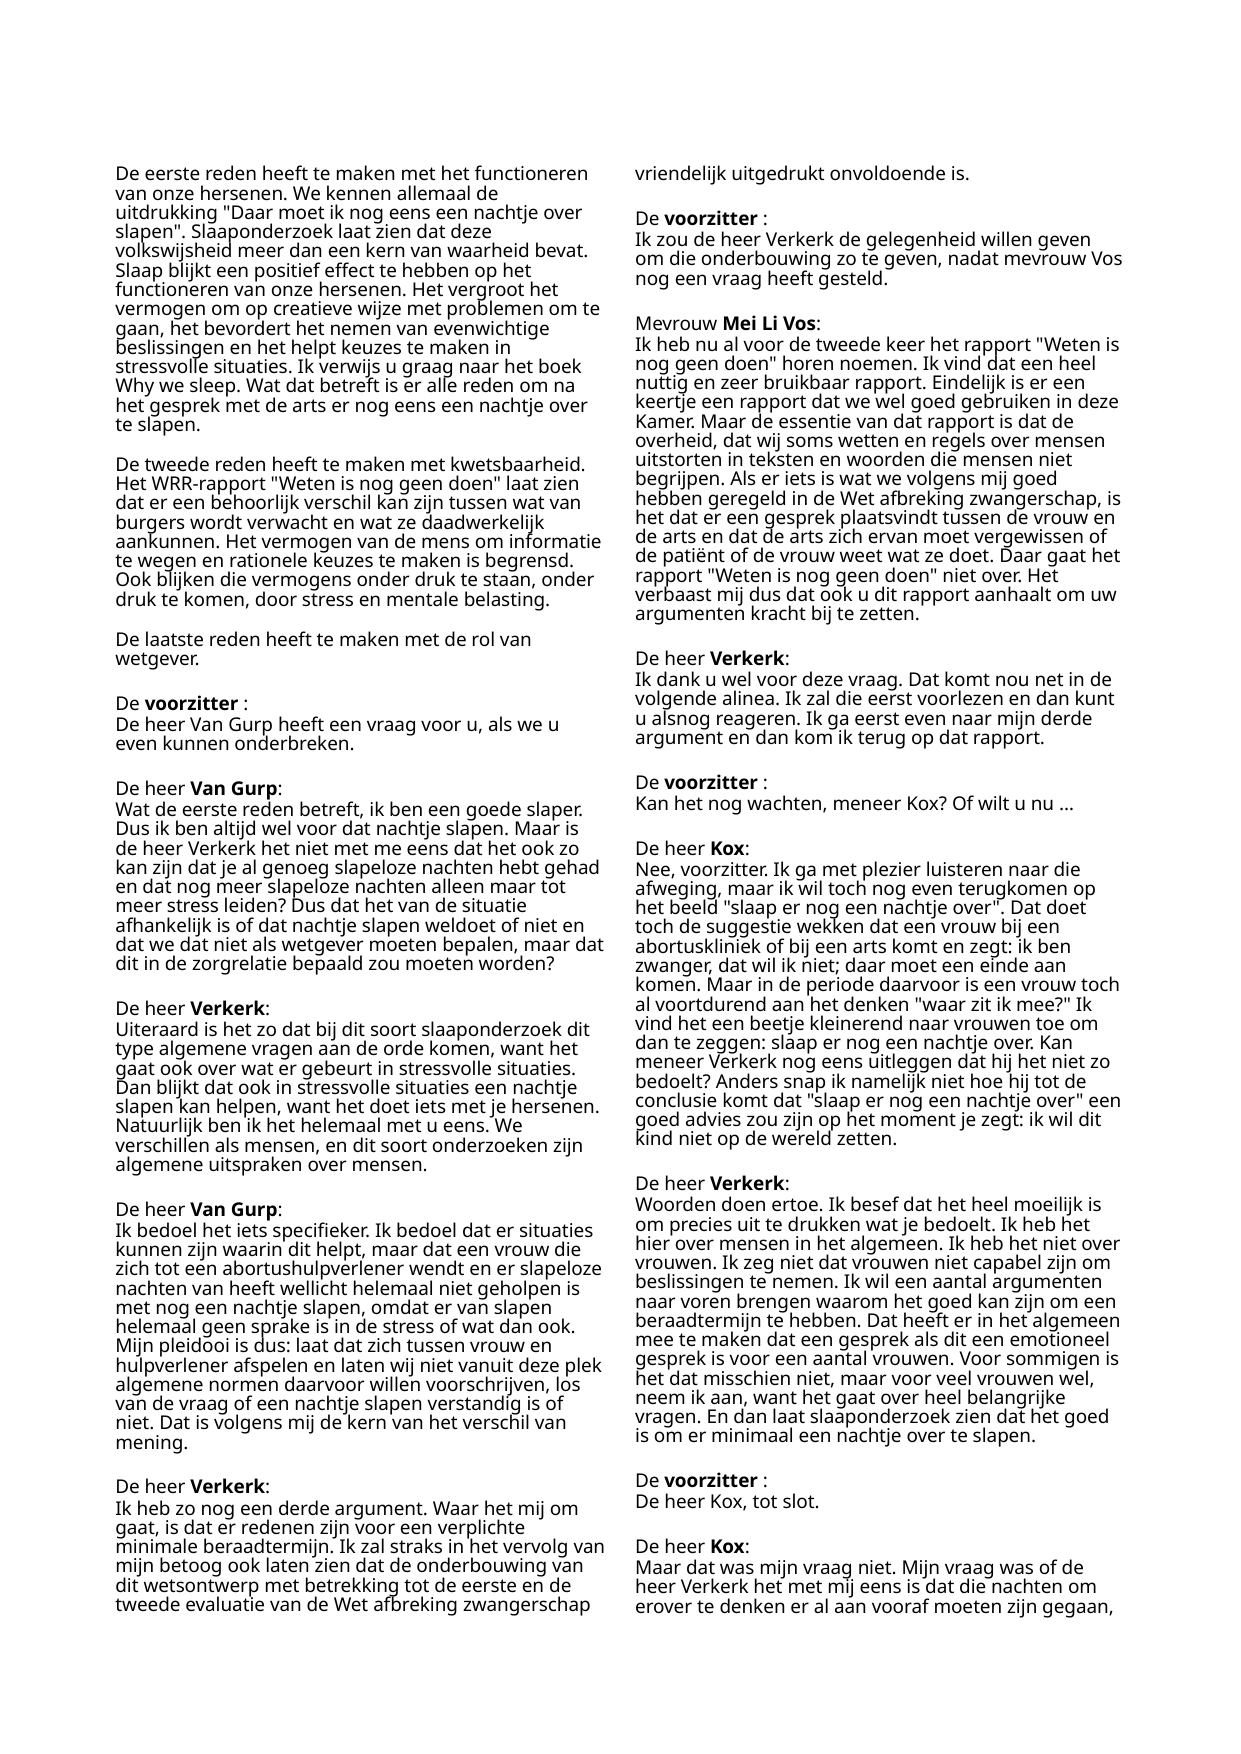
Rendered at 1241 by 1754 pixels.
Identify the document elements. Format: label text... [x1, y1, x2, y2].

text De laatste reden heeft te maken met de rol van wetgever. [115, 631, 605, 669]
text Ik dank u wel voor deze vraag. Dat komt nou net in de volgende alinea. Ik zal die eerst voorlezen en dan kunt u alsnog reageren. Ik ga eerst even naar mijn derde argument en dan kom ik terug op dat rapport. [635, 671, 1125, 748]
text De heer Kox: [635, 835, 1125, 861]
text De voorzitter : [115, 690, 605, 716]
text Ik bedoel het iets specifieker. Ik bedoel dat er situaties kunnen zijn waarin dit helpt, maar dat een vrouw die zich tot een abortushulpverlener wendt en er slapeloze nachten van heeft wellicht helemaal niet geholpen is met nog een nachtje slapen, omdat er van slapen helemaal geen sprake is in de stress of wat dan ook. Mijn pleidooi is dus: laat dat zich tussen vrouw en hulpverlener afspelen en laten wij niet vanuit deze plek algemene normen daarvoor willen voorschrijven, los van de vraag of een nachtje slapen verstandig is of niet. Dat is volgens mij de kern van het verschil van mening. [115, 1222, 605, 1453]
text Ik heb zo nog een derde argument. Waar het mij om gaat, is dat er redenen zijn voor een verplichte minimale beraadtermijn. Ik zal straks in het vervolg van mijn betoog ook laten zien dat de onderbouwing van dit wetsontwerp met betrekking tot de eerste en de tweede evaluatie van de Wet afbreking zwangerschap [115, 1499, 605, 1615]
text Maar dat was mijn vraag niet. Mijn vraag was of de heer Verkerk het met mij eens is dat die nachten om erover te denken er al aan vooraf moeten zijn gegaan, [635, 1559, 1125, 1617]
text vriendelijk uitgedrukt onvoldoende is. [635, 165, 1125, 184]
text De heer Verkerk: [115, 1474, 605, 1499]
text De voorzitter : [635, 205, 1125, 231]
text Ik zou de heer Verkerk de gelegenheid willen geven om die onderbouwing zo te geven, nadat mevrouw Vos nog een vraag heeft gesteld. [635, 231, 1125, 289]
text Ik heb nu al voor de tweede keer het rapport "Weten is nog geen doen" horen noemen. Ik vind dat een heel nuttig en zeer bruikbaar rapport. Eindelijk is er een keertje een rapport dat we wel goed gebruiken in deze Kamer. Maar de essentie van dat rapport is dat de overheid, dat wij soms wetten en regels over mensen uitstorten in teksten en woorden die mensen niet begrijpen. Als er iets is wat we volgens mij goed hebben geregeld in de Wet afbreking zwangerschap, is het dat er een gesprek plaatsvindt tussen de vrouw en de arts en dat de arts zich ervan moet vergewissen of de patiënt of de vrouw weet wat ze doet. Daar gaat het rapport "Weten is nog geen doen" niet over. Het verbaast mij dus dat ook u dit rapport aanhaalt om uw argumenten kracht bij te zetten. [635, 336, 1125, 624]
text De heer Verkerk: [635, 1171, 1125, 1196]
text De eerste reden heeft te maken met het functioneren van onze hersenen. We kennen allemaal de uitdrukking "Daar moet ik nog eens een nachtje over slapen". Slaaponderzoek laat zien dat deze volkswijsheid meer dan een kern van waarheid bevat. Slaap blijkt een positief effect te hebben op het functioneren van onze hersenen. Het vergroot het vermogen om op creatieve wijze met problemen om te gaan, het bevordert het nemen van evenwichtige beslissingen en het helpt keuzes te maken in stressvolle situaties. Ik verwijs u graag naar het boek Why we sleep. Wat dat betreft is er alle reden om na het gesprek met de arts er nog eens een nachtje over te slapen. [115, 165, 605, 435]
text Woorden doen ertoe. Ik besef dat het heel moeilijk is om precies uit te drukken wat je bedoelt. Ik heb het hier over mensen in het algemeen. Ik heb het niet over vrouwen. Ik zeg niet dat vrouwen niet capabel zijn om beslissingen te nemen. Ik wil een aantal argumenten naar voren brengen waarom het goed kan zijn om een beraadtermijn te hebben. Dat heeft er in het algemeen mee te maken dat een gesprek als dit een emotioneel gesprek is voor een aantal vrouwen. Voor sommigen is het dat misschien niet, maar voor veel vrouwen wel, neem ik aan, want het gaat over heel belangrijke vragen. En dan laat slaaponderzoek zien dat het goed is om er minimaal een nachtje over te slapen. [635, 1196, 1125, 1447]
text De heer Verkerk: [115, 995, 605, 1021]
text De heer Van Gurp heeft een vraag voor u, als we u even kunnen onderbreken. [115, 716, 605, 754]
text Kan het nog wachten, meneer Kox? Of wilt u nu … [635, 795, 1125, 814]
text Mevrouw Mei Li Vos: [635, 310, 1125, 336]
text De heer Kox, tot slot. [635, 1493, 1125, 1513]
text De heer Kox: [635, 1533, 1125, 1559]
text De tweede reden heeft te maken met kwetsbaarheid. Het WRR-rapport "Weten is nog geen doen" laat zien dat er een behoorlijk verschil kan zijn tussen wat van burgers wordt verwacht en wat ze daadwerkelijk aankunnen. Het vermogen van de mens om informatie te wegen en rationele keuzes te maken is begrensd. Ook blijken die vermogens onder druk te staan, onder druk te komen, door stress en mentale belasting. [115, 456, 605, 610]
text De voorzitter : [635, 769, 1125, 795]
text De heer Verkerk: [635, 645, 1125, 671]
text De heer Van Gurp: [115, 1196, 605, 1222]
text Nee, voorzitter. Ik ga met plezier luisteren naar die afweging, maar ik wil toch nog even terugkomen op het beeld "slaap er nog een nachtje over". Dat doet toch de suggestie wekken dat een vrouw bij een abortuskliniek of bij een arts komt en zegt: ik ben zwanger, dat wil ik niet; daar moet een einde aan komen. Maar in de periode daarvoor is een vrouw toch al voortdurend aan het denken "waar zit ik mee?" Ik vind het een beetje kleinerend naar vrouwen toe om dan te zeggen: slaap er nog een nachtje over. Kan meneer Verkerk nog eens uitleggen dat hij het niet zo bedoelt? Anders snap ik namelijk niet hoe hij tot de conclusie komt dat "slaap er nog een nachtje over" een goed advies zou zijn op het moment je zegt: ik wil dit kind niet op de wereld zetten. [635, 861, 1125, 1150]
text De heer Van Gurp: [115, 775, 605, 801]
text De voorzitter : [635, 1468, 1125, 1493]
text Uiteraard is het zo dat bij dit soort slaaponderzoek dit type algemene vragen aan de orde komen, want het gaat ook over wat er gebeurt in stressvolle situaties. Dan blijkt dat ook in stressvolle situaties een nachtje slapen kan helpen, want het doet iets met je hersenen. Natuurlijk ben ik het helemaal met u eens. We verschillen als mensen, en dit soort onderzoeken zijn algemene uitspraken over mensen. [115, 1021, 605, 1175]
text Wat de eerste reden betreft, ik ben een goede slaper. Dus ik ben altijd wel voor dat nachtje slapen. Maar is de heer Verkerk het niet met me eens dat het ook zo kan zijn dat je al genoeg slapeloze nachten hebt gehad en dat nog meer slapeloze nachten alleen maar tot meer stress leiden? Dus dat het van de situatie afhankelijk is of dat nachtje slapen weldoet of niet en dat we dat niet als wetgever moeten bepalen, maar dat dit in de zorgrelatie bepaald zou moeten worden? [115, 801, 605, 974]
